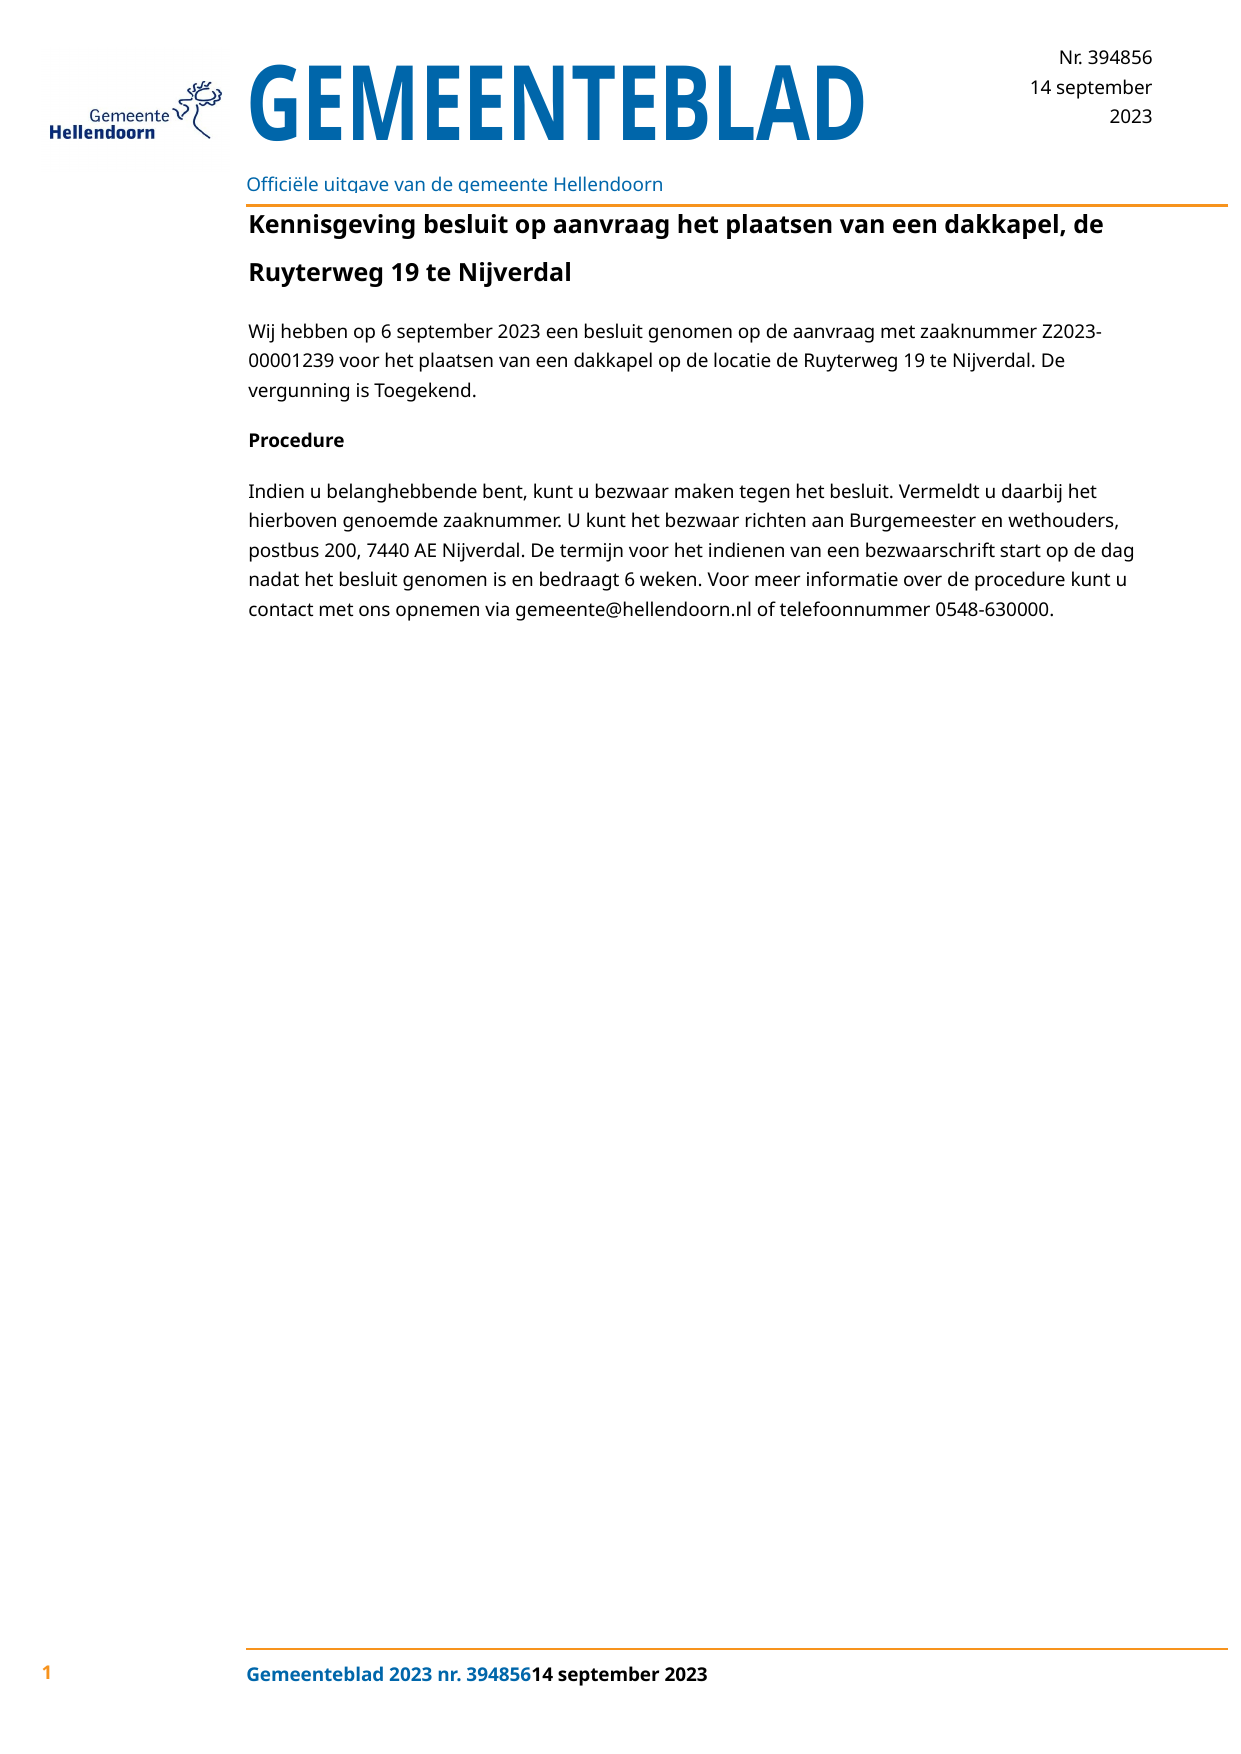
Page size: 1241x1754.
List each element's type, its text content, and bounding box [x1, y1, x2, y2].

text Procedure [248, 427, 1152, 453]
text Indien u belanghebbende bent, kunt u bezwaar maken tegen het besluit. Vermeldt u daarbij het hierboven genoemde zaaknummer. U kunt het bezwaar richten aan Burgemeester en wethouders, postbus 200, 7440 AE Nijverdal. De termijn voor het indienen van een bezwaarschrift start op de dag nadat het besluit genomen is en bedraagt 6 weken. Voor meer informatie over de procedure kunt u contact met ons opnemen via gemeente@hellendoorn.nl of telefoonnummer 0548-630000. [248, 478, 1152, 622]
text Wij hebben op 6 september 2023 een besluit genomen op de aanvraag met zaaknummer Z2023-00001239 voor het plaatsen van een dakkapel op de locatie de Ruyterweg 19 te Nijverdal. De vergunning is Toegekend. [248, 318, 1152, 403]
picture [41, 47, 231, 172]
text Kennisgeving besluit op aanvraag het plaatsen van een dakkapel, de Ruyterweg 19 te Nijverdal [248, 207, 1152, 288]
